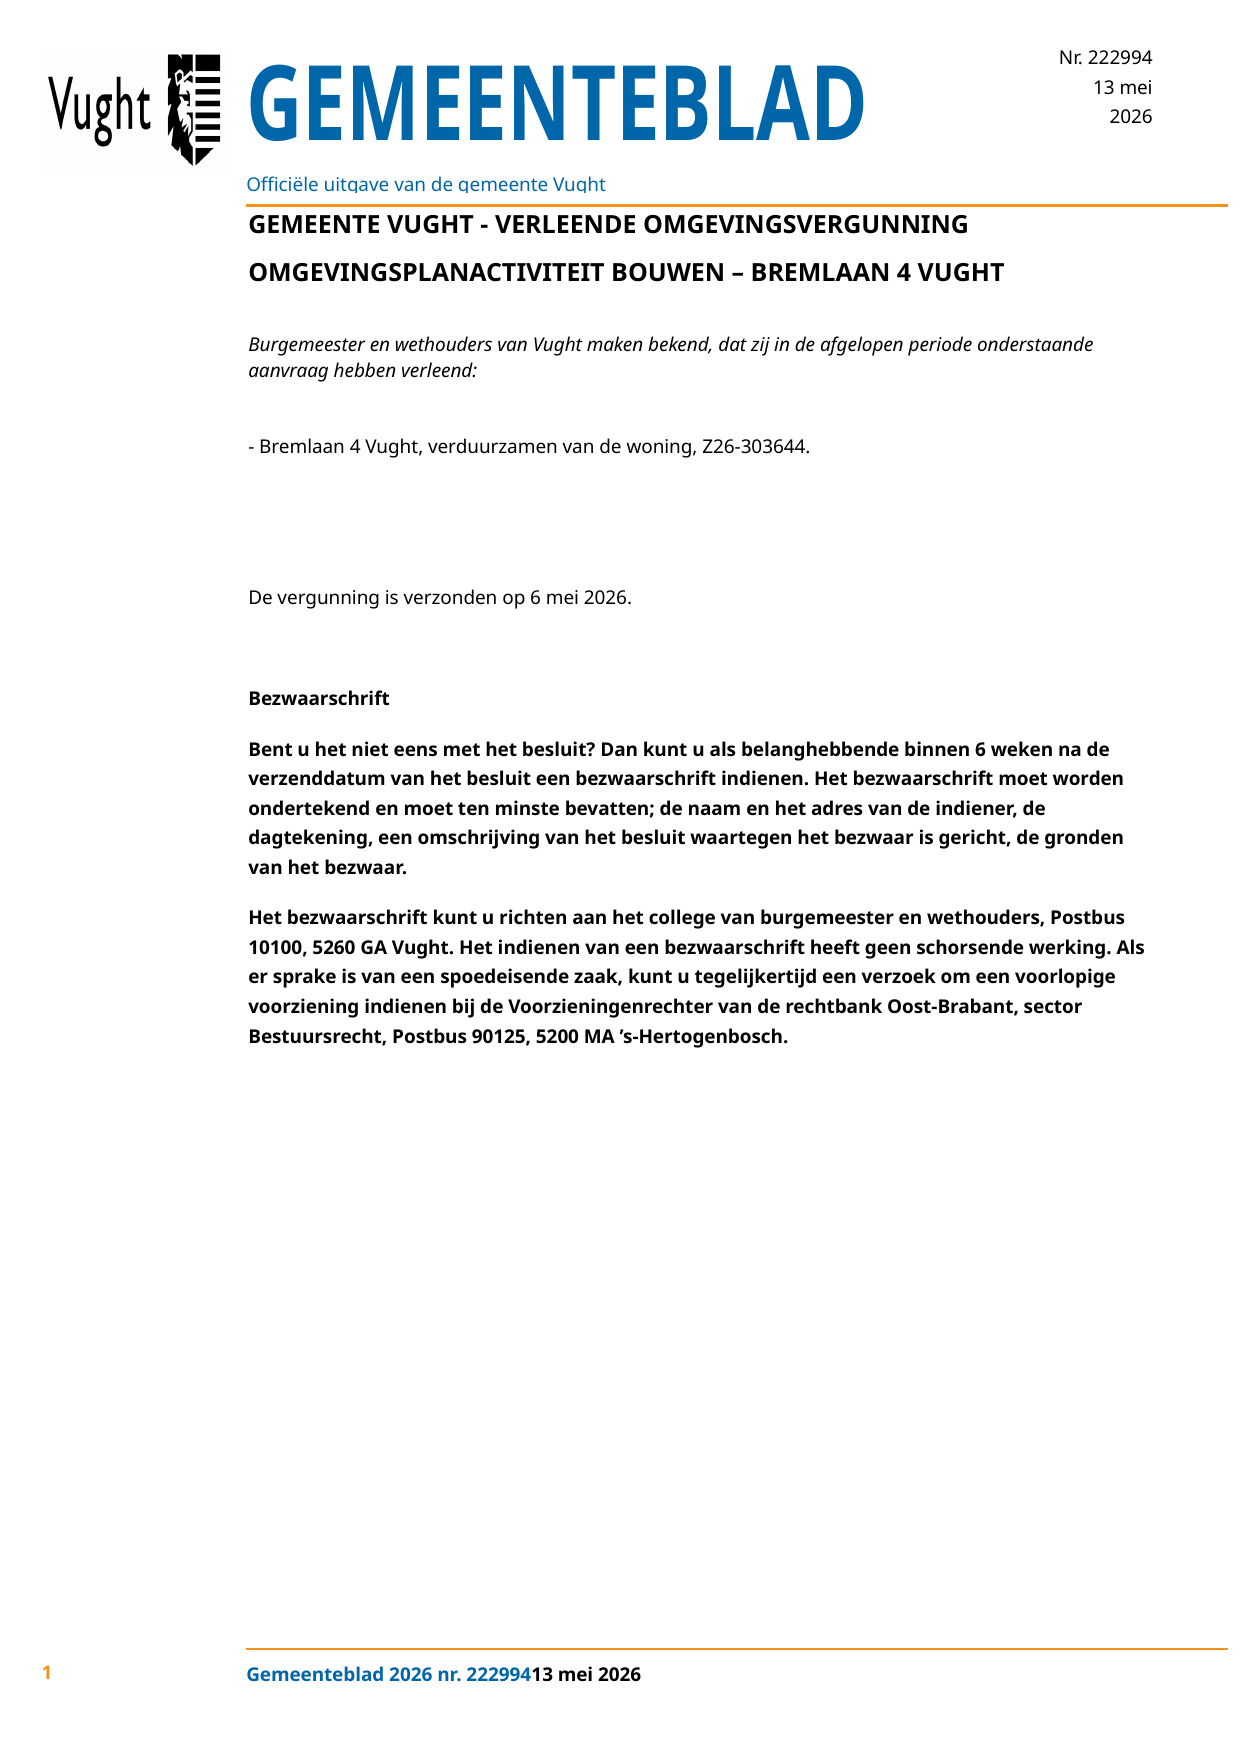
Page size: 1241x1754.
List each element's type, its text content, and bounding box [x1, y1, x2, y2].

text Bent u het niet eens met het besluit? Dan kunt u als belanghebbende binnen 6 weken na de verzenddatum van het besluit een bezwaarschrift indienen. Het bezwaarschrift moet worden ondertekend en moet ten minste bevatten; de naam en het adres van de indiener, de dagtekening, een omschrijving van het besluit waartegen het bezwaar is gericht, de gronden van het bezwaar. [248, 736, 1152, 880]
text Burgemeester en wethouders van Vught maken bekend, dat zij in de afgelopen periode onderstaande aanvraag hebben verleend: [248, 331, 1152, 383]
text - Bremlaan 4 Vught, verduurzamen van de woning, Z26-303644. [248, 433, 1152, 459]
picture [41, 47, 231, 172]
text Het bezwaarschrift kunt u richten aan het college van burgemeester en wethouders, Postbus 10100, 5260 GA Vught. Het indienen van een bezwaarschrift heeft geen schorsende werking. Als er sprake is van een spoedeisende zaak, kunt u tegelijkertijd een verzoek om een voorlopige voorziening indienen bij de Voorzieningenrechter van de rechtbank Oost-Brabant, sector Bestuursrecht, Postbus 90125, 5200 MA ’s-Hertogenbosch. [248, 904, 1152, 1049]
text Bezwaarschrift [248, 685, 1152, 711]
text GEMEENTE VUGHT - VERLEENDE OMGEVINGSVERGUNNING OMGEVINGSPLANACTIVITEIT BOUWEN – BREMLAAN 4 VUGHT [248, 207, 1152, 288]
text De vergunning is verzonden op 6 mei 2026. [248, 584, 1152, 610]
